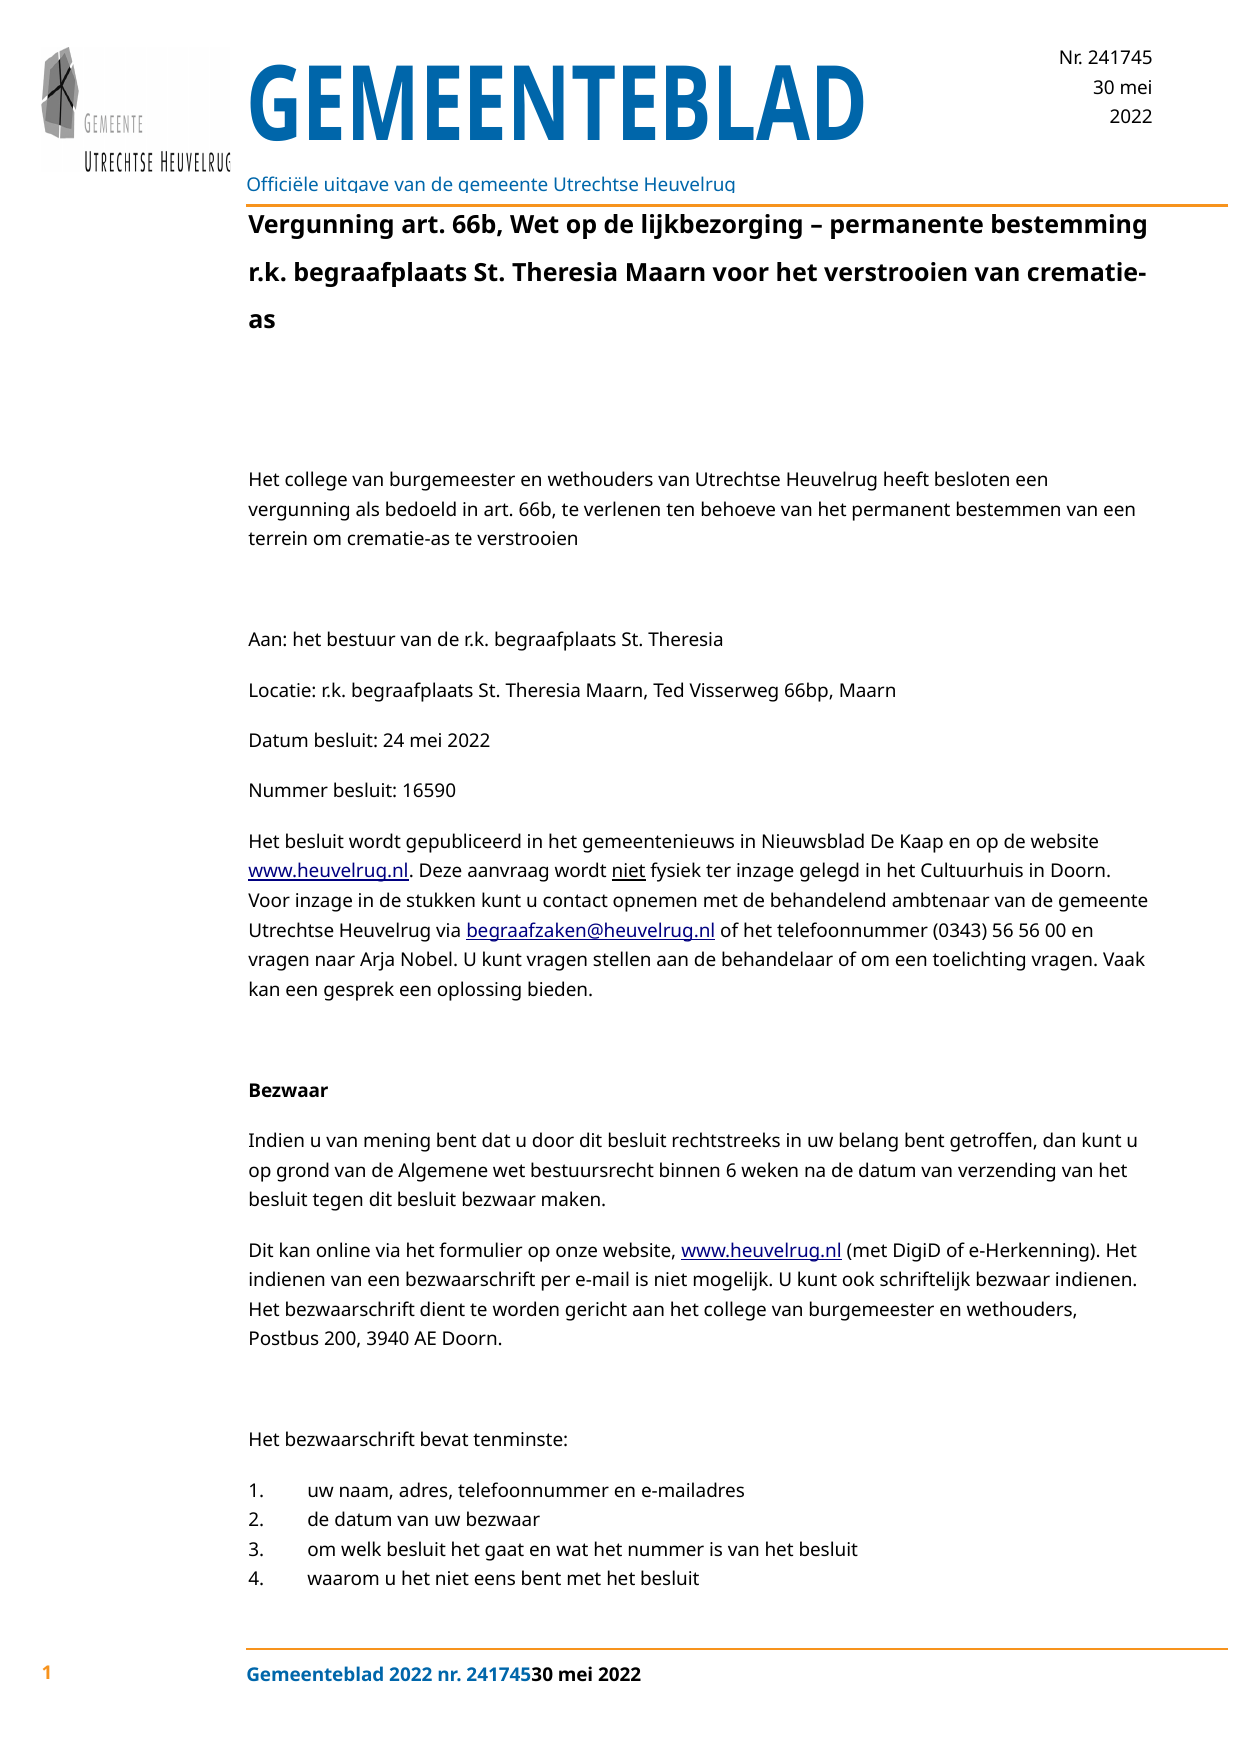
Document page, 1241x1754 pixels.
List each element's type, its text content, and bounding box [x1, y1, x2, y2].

text Nummer besluit: 16590 [248, 778, 1152, 803]
list waarom u het niet eens bent met het besluit [248, 1566, 1152, 1591]
list uw naam, adres, telefoonnummer en e-mailadres [248, 1477, 1152, 1502]
list de datum van uw bezwaar [248, 1506, 1152, 1532]
text Dit kan online via het formulier op onze website, www.heuvelrug.nl (met DigiD of e-Herkenning). Het indienen van een bezwaarschrift per e-mail is niet mogelijk. U kunt ook schriftelijk bezwaar indienen. Het bezwaarschrift dient te worden gericht aan het college van burgemeester en wethouders, Postbus 200, 3940 AE Doorn. [248, 1237, 1152, 1351]
text Bezwaar [248, 1077, 1152, 1102]
text Vergunning art. 66b, Wet op de lijkbezorging – permanente bestemming r.k. begraafplaats St. Theresia Maarn voor het verstrooien van crematie-as [248, 207, 1152, 336]
text Het besluit wordt gepubliceerd in het gemeentenieuws in Nieuwsblad De Kaap en op de website www.heuvelrug.nl. Deze aanvraag wordt niet fysiek ter inzage gelegd in het Cultuurhuis in Doorn. Voor inzage in de stukken kunt u contact opnemen met de behandelend ambtenaar van de gemeente Utrechtse Heuvelrug via begraafzaken@heuvelrug.nl of het telefoonnummer (0343) 56 56 00 en vragen naar Arja Nobel. U kunt vragen stellen aan de behandelaar of om een toelichting vragen. Vaak kan een gesprek een oplossing bieden. [248, 828, 1152, 1002]
text Datum besluit: 24 mei 2022 [248, 727, 1152, 753]
text Locatie: r.k. begraafplaats St. Theresia Maarn, Ted Visserweg 66bp, Maarn [248, 677, 1152, 702]
text Het college van burgemeester en wethouders van Utrechtse Heuvelrug heeft besloten een vergunning als bedoeld in art. 66b, te verlenen ten behoeve van het permanent bestemmen van een terrein om crematie-as te verstrooien [248, 466, 1152, 551]
list om welk besluit het gaat en wat het nummer is van het besluit [248, 1536, 1152, 1562]
picture [41, 47, 231, 172]
text Aan: het bestuur van de r.k. begraafplaats St. Theresia [248, 626, 1152, 652]
text Indien u van mening bent dat u door dit besluit rechtstreeks in uw belang bent getroffen, dan kunt u op grond van de Algemene wet bestuursrecht binnen 6 weken na de datum van verzending van het besluit tegen dit besluit bezwaar maken. [248, 1127, 1152, 1212]
text Het bezwaarschrift bevat tenminste: [248, 1426, 1152, 1452]
